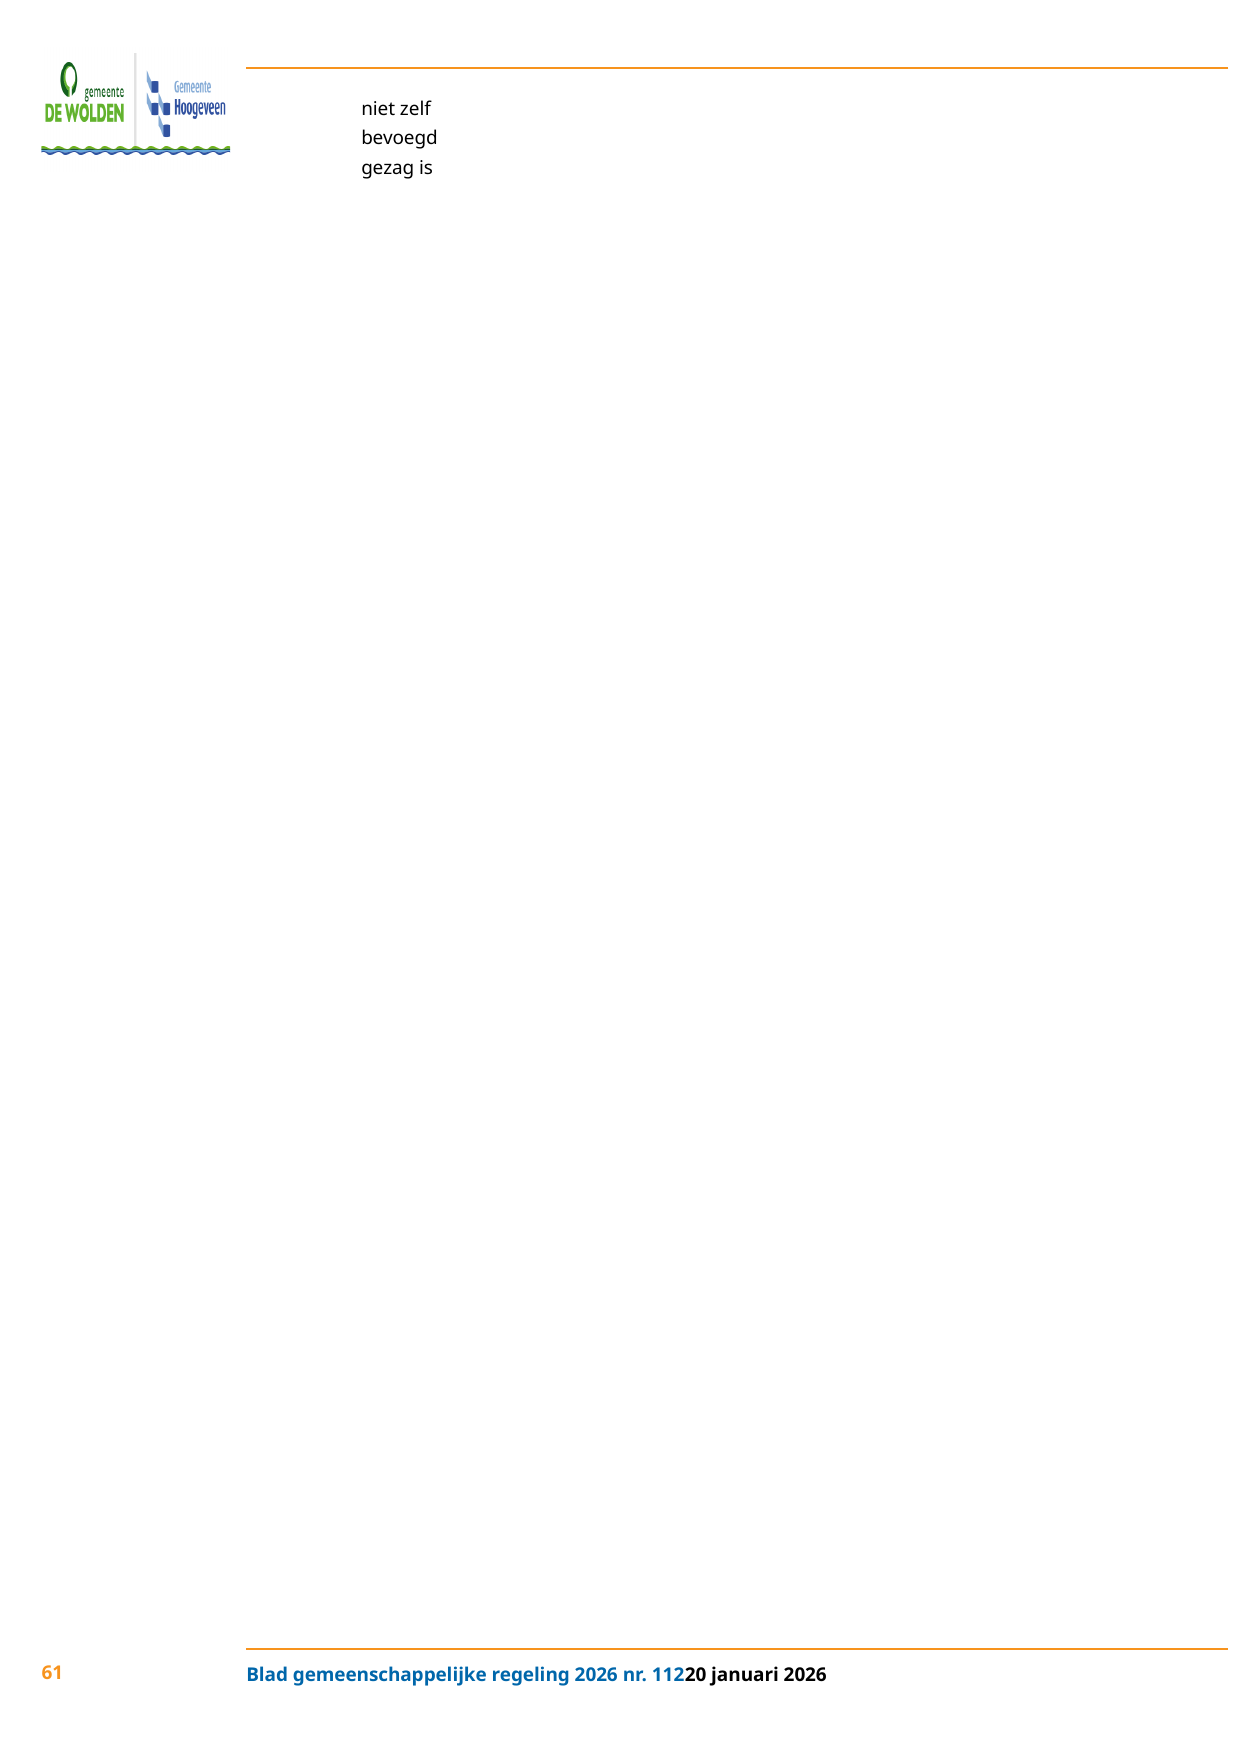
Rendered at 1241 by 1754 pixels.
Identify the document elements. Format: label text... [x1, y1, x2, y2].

picture [41, 47, 231, 172]
table_cell niet zelf bevoegd gezag is [361, 95, 474, 180]
table_cell [248, 95, 361, 180]
table_cell [700, 95, 813, 180]
table_cell [587, 95, 700, 180]
table_cell [926, 95, 1038, 180]
table_cell [474, 95, 587, 180]
table_cell [1039, 95, 1152, 180]
table_cell [813, 95, 926, 180]
